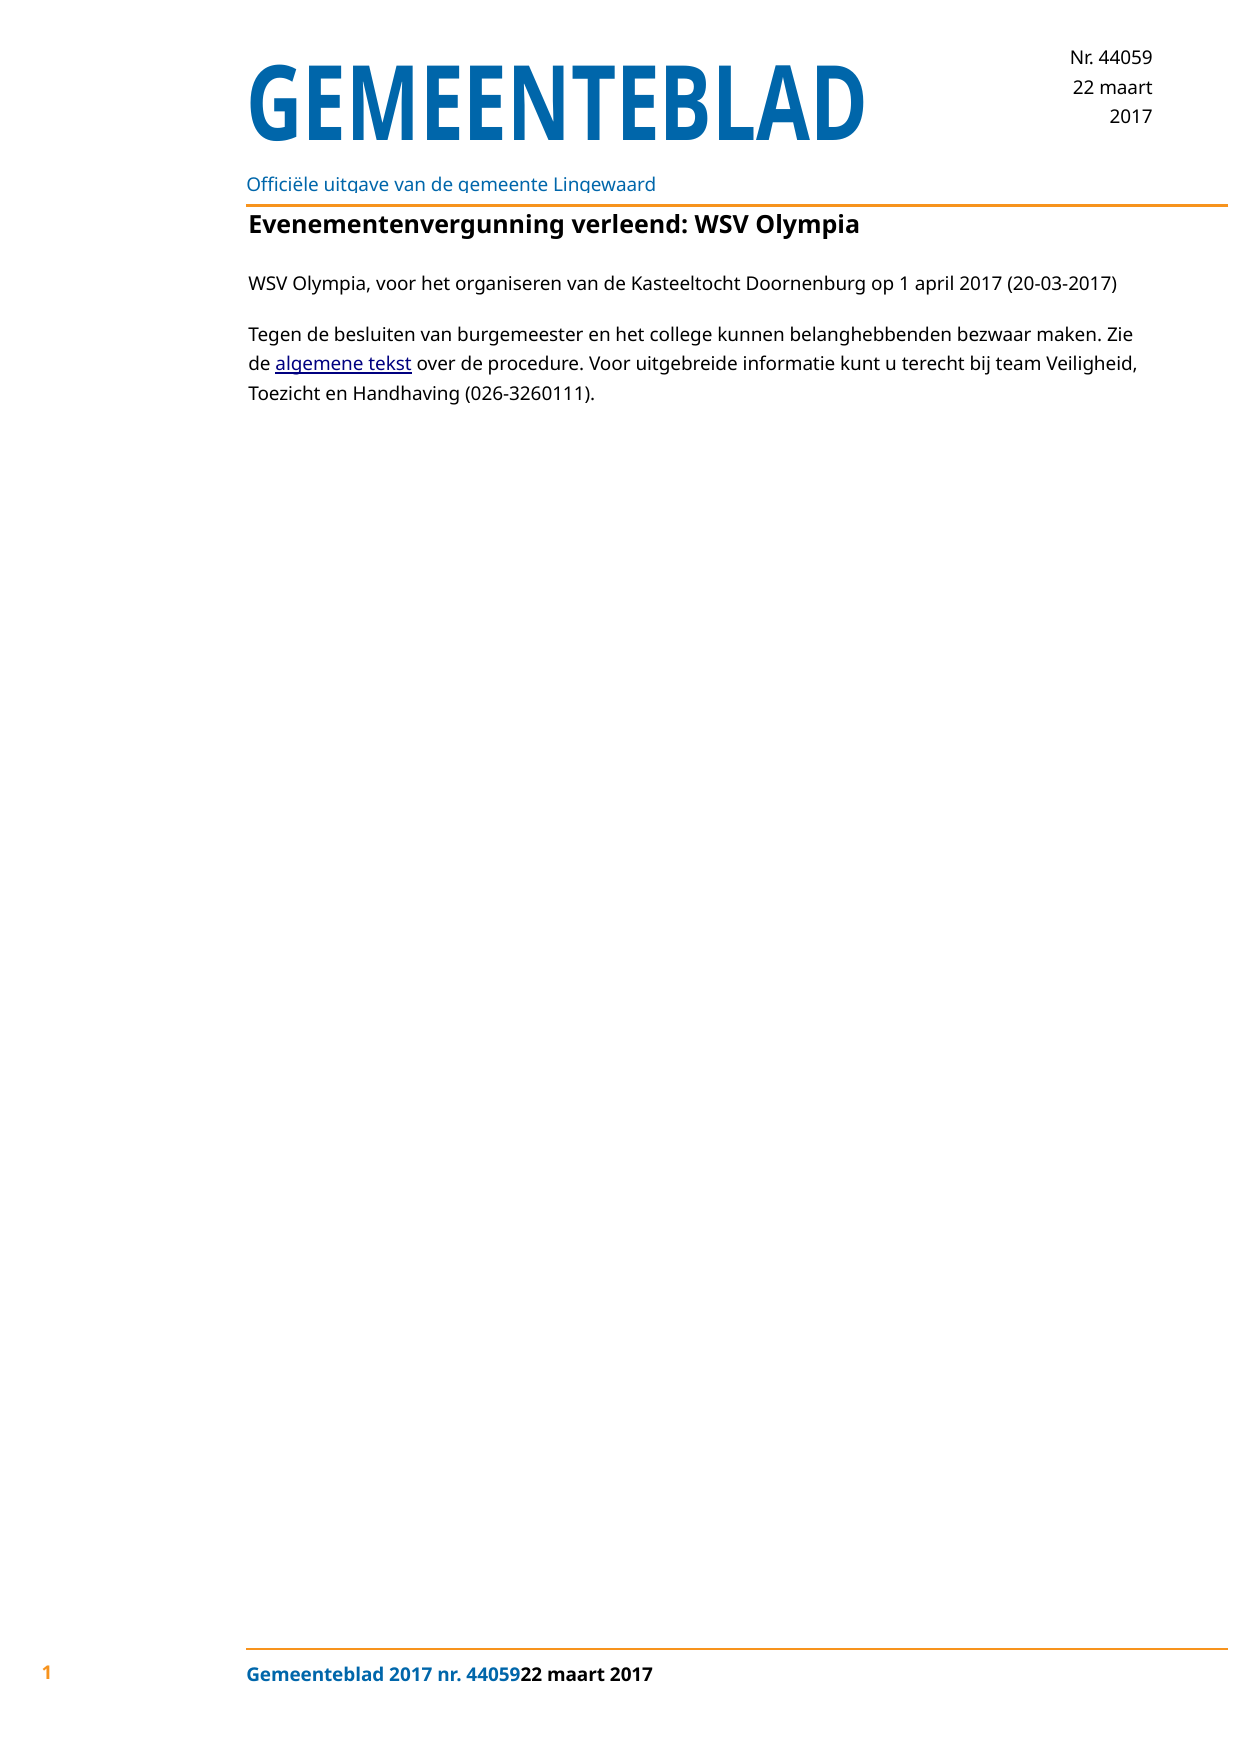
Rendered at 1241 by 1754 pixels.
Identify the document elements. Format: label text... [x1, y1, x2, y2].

text WSV Olympia, voor het organiseren van de Kasteeltocht Doornenburg op 1 april 2017 (20-03-2017) [248, 270, 1152, 296]
text Tegen de besluiten van burgemeester en het college kunnen belanghebbenden bezwaar maken. Zie de algemene tekst over de procedure. Voor uitgebreide informatie kunt u terecht bij team Veiligheid, Toezicht en Handhaving (026-3260111). [248, 321, 1152, 406]
text Evenementenvergunning verleend: WSV Olympia [248, 207, 1152, 241]
picture [41, 47, 231, 172]
